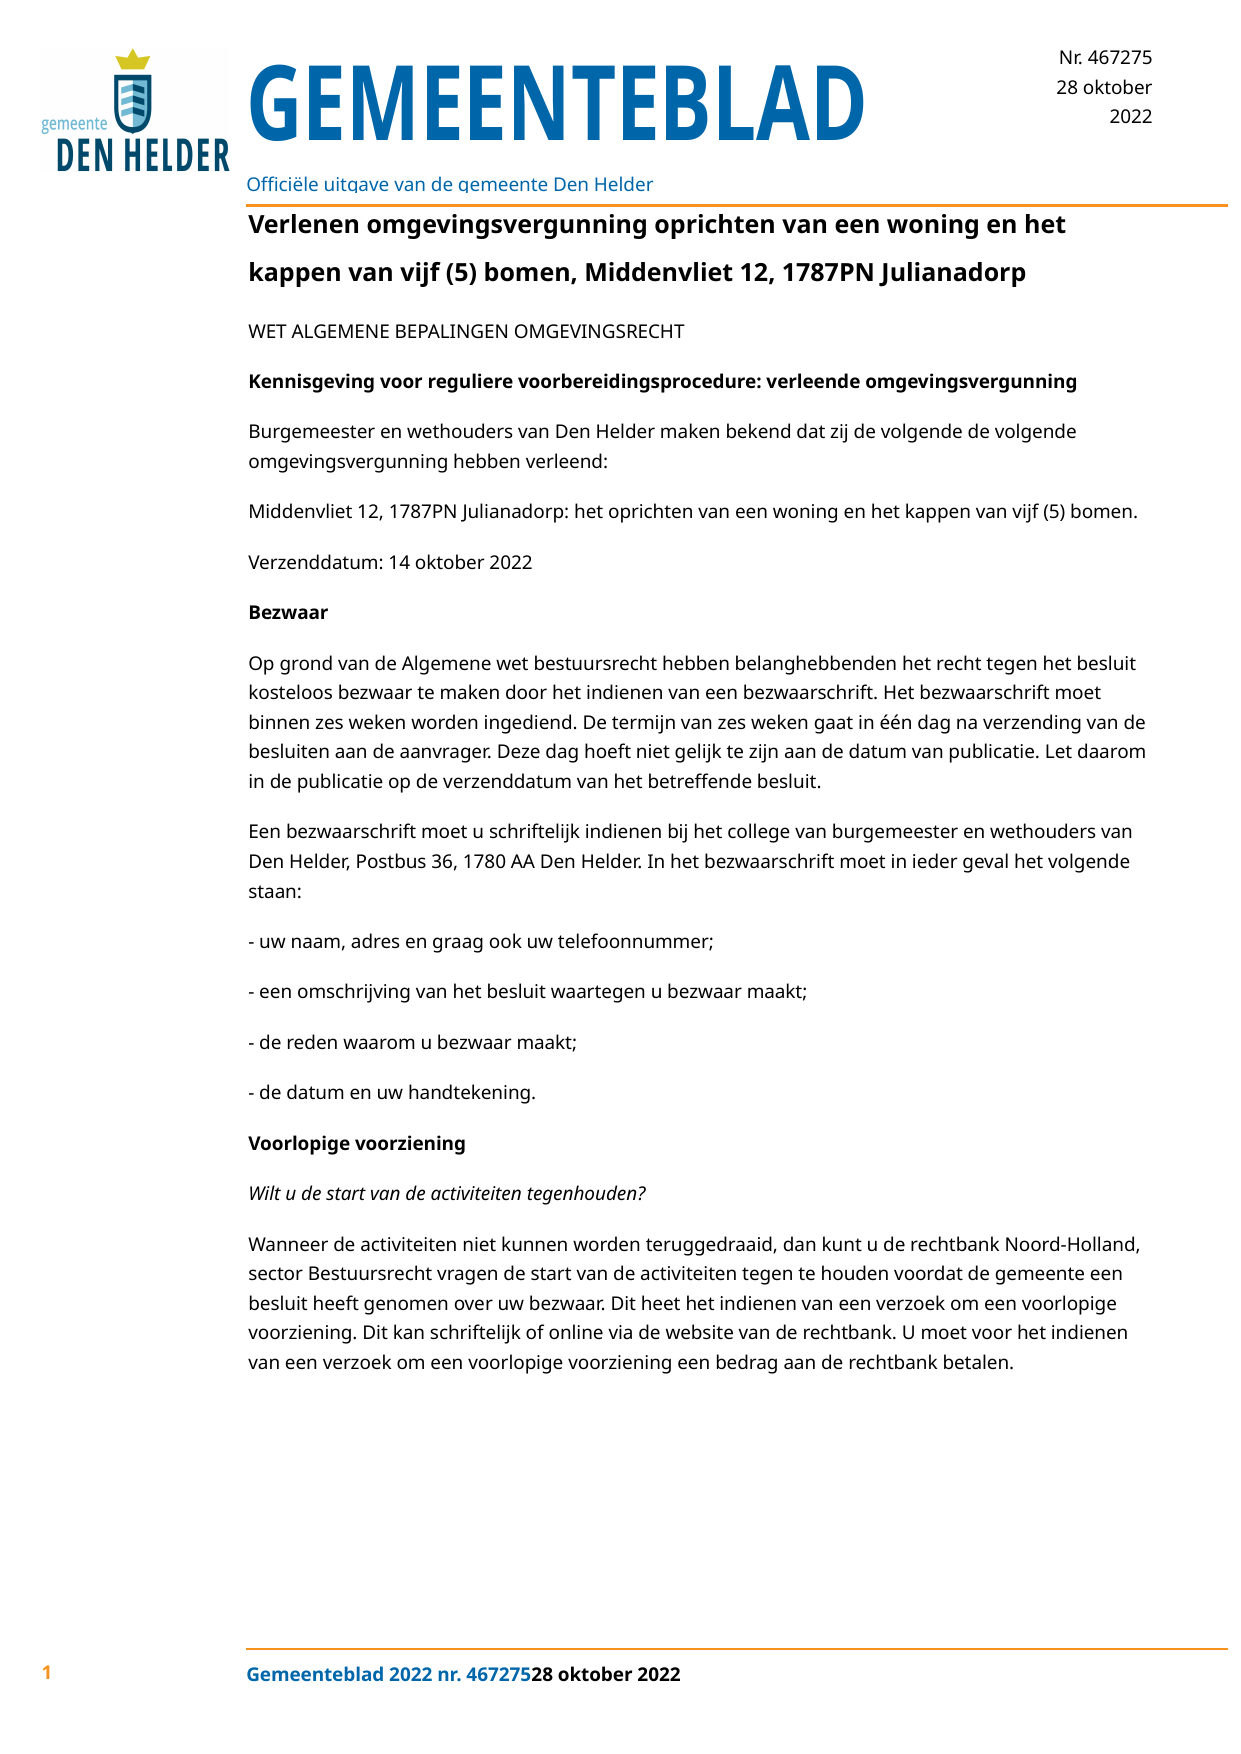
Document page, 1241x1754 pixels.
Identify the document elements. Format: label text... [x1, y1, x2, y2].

text - een omschrijving van het besluit waartegen u bezwaar maakt; [248, 979, 1152, 1004]
text Een bezwaarschrift moet u schriftelijk indienen bij het college van burgemeester en wethouders van Den Helder, Postbus 36, 1780 AA Den Helder. In het bezwaarschrift moet in ieder geval het volgende staan: [248, 819, 1152, 904]
text Burgemeester en wethouders van Den Helder maken bekend dat zij de volgende de volgende omgevingsvergunning hebben verleend: [248, 419, 1152, 474]
text - uw naam, adres en graag ook uw telefoonnummer; [248, 928, 1152, 954]
picture [41, 47, 231, 172]
text - de reden waarom u bezwaar maakt; [248, 1029, 1152, 1055]
picture [130, 157, 135, 172]
text - de datum en uw handtekening. [248, 1079, 1152, 1105]
picture [220, 160, 224, 172]
text Bezwaar [248, 599, 1152, 625]
text Middenvliet 12, 1787PN Julianadorp: het oprichten van een woning en het kappen van vijf (5) bomen. [248, 499, 1152, 524]
text Voorlopige voorziening [248, 1130, 1152, 1156]
text Kennisgeving voor reguliere voorbereidingsprocedure: verleende omgevingsvergunning [248, 368, 1152, 394]
text Verlenen omgevingsvergunning oprichten van een woning en het kappen van vijf (5) bomen, Middenvliet 12, 1787PN Julianadorp [248, 207, 1152, 288]
text Wilt u de start van de activiteiten tegenhouden? [248, 1180, 1152, 1206]
text Op grond van de Algemene wet bestuursrecht hebben belanghebbenden het recht tegen het besluit kosteloos bezwaar te maken door het indienen van een bezwaarschrift. Het bezwaarschrift moet binnen zes weken worden ingediend. De termijn van zes weken gaat in één dag na verzending van de besluiten aan de aanvrager. Deze dag hoeft niet gelijk te zijn aan de datum van publicatie. Let daarom in de publicatie op de verzenddatum van het betreffende besluit. [248, 650, 1152, 794]
picture [182, 144, 187, 165]
picture [100, 154, 106, 172]
text WET ALGEMENE BEPALINGEN OMGEVINGSRECHT [248, 318, 1152, 344]
text Wanneer de activiteiten niet kunnen worden teruggedraaid, dan kunt u de rechtbank Noord-Holland, sector Bestuursrecht vragen de start van de activiteiten tegen te houden voordat de gemeente een besluit heeft genomen over uw bezwaar. Dit heet het indienen van een verzoek om een voorlopige voorziening. Dit kan schriftelijk of online via de website van de rechtbank. U moet voor het indienen van een verzoek om een voorlopige voorziening een bedrag aan de rechtbank betalen. [248, 1231, 1152, 1375]
text Verzenddatum: 14 oktober 2022 [248, 549, 1152, 575]
picture [63, 144, 68, 165]
